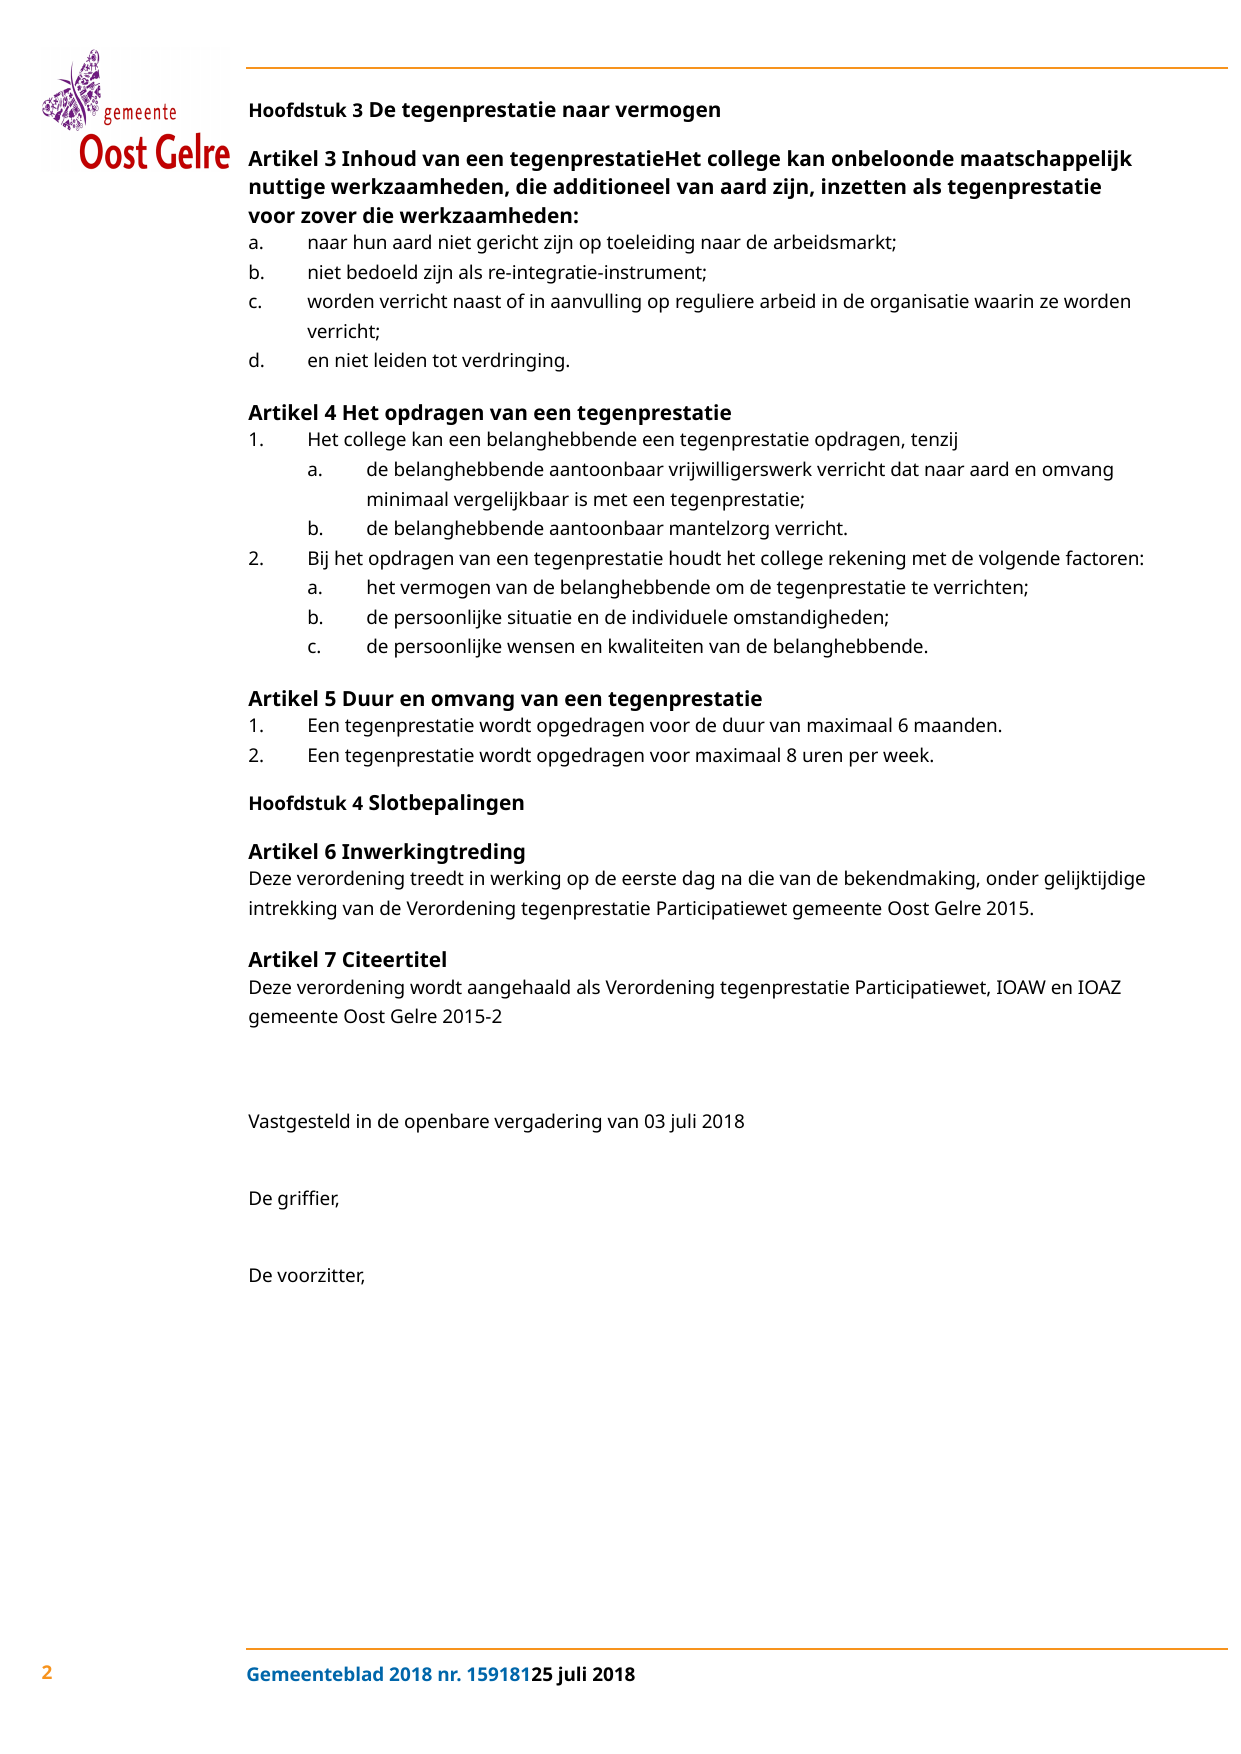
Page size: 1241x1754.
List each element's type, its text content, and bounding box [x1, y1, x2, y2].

list de belanghebbende aantoonbaar mantelzorg verricht. [307, 515, 1152, 541]
text Artikel 5 Duur en omvang van een tegenprestatie [248, 684, 1152, 712]
text Artikel 4 Het opdragen van een tegenprestatie [248, 398, 1152, 427]
list worden verricht naast of in aanvulling op reguliere arbeid in de organisatie waarin ze worden verricht; [248, 288, 1152, 344]
text Deze verordening wordt aangehaald als Verordening tegenprestatie Participatiewet, IOAW en IOAZ gemeente Oost Gelre 2015-2 [248, 974, 1152, 1029]
list de persoonlijke situatie en de individuele omstandigheden; [307, 604, 1152, 630]
text De voorzitter, [248, 1263, 1152, 1288]
text Vastgesteld in de openbare vergadering van 03 juli 2018 [248, 1108, 1152, 1134]
picture [41, 47, 231, 172]
list Een tegenprestatie wordt opgedragen voor de duur van maximaal 6 maanden. [248, 712, 1152, 738]
list de persoonlijke wensen en kwaliteiten van de belanghebbende. [307, 634, 1152, 659]
text De griffier, [248, 1185, 1152, 1211]
text Hoofdstuk 4 Slotbepalingen [248, 788, 1152, 816]
text Deze verordening treedt in werking op de eerste dag na die van de bekendmaking, onder gelijktijdige intrekking van de Verordening tegenprestatie Participatiewet gemeente Oost Gelre 2015. [248, 865, 1152, 921]
list Het college kan een belanghebbende een tegenprestatie opdragen, tenzij [248, 427, 1152, 452]
text Artikel 7 Citeertitel [248, 945, 1152, 974]
text Artikel 6 Inwerkingtreding [248, 837, 1152, 865]
text Artikel 3 Inhoud van een tegenprestatieHet college kan onbeloonde maatschappelijk nuttige werkzaamheden, die additioneel van aard zijn, inzetten als tegenprestatie voor zover die werkzaamheden: [248, 144, 1152, 229]
list naar hun aard niet gericht zijn op toeleiding naar de arbeidsmarkt; [248, 229, 1152, 255]
list Bij het opdragen van een tegenprestatie houdt het college rekening met de volgende factoren: [248, 545, 1152, 571]
list en niet leiden tot verdringing. [248, 348, 1152, 373]
list niet bedoeld zijn als re-integratie-instrument; [248, 259, 1152, 285]
list Een tegenprestatie wordt opgedragen voor maximaal 8 uren per week. [248, 742, 1152, 768]
text Hoofdstuk 3 De tegenprestatie naar vermogen [248, 95, 1152, 123]
list het vermogen van de belanghebbende om de tegenprestatie te verrichten; [307, 574, 1152, 600]
list de belanghebbende aantoonbaar vrijwilligerswerk verricht dat naar aard en omvang minimaal vergelijkbaar is met een tegenprestatie; [307, 456, 1152, 511]
